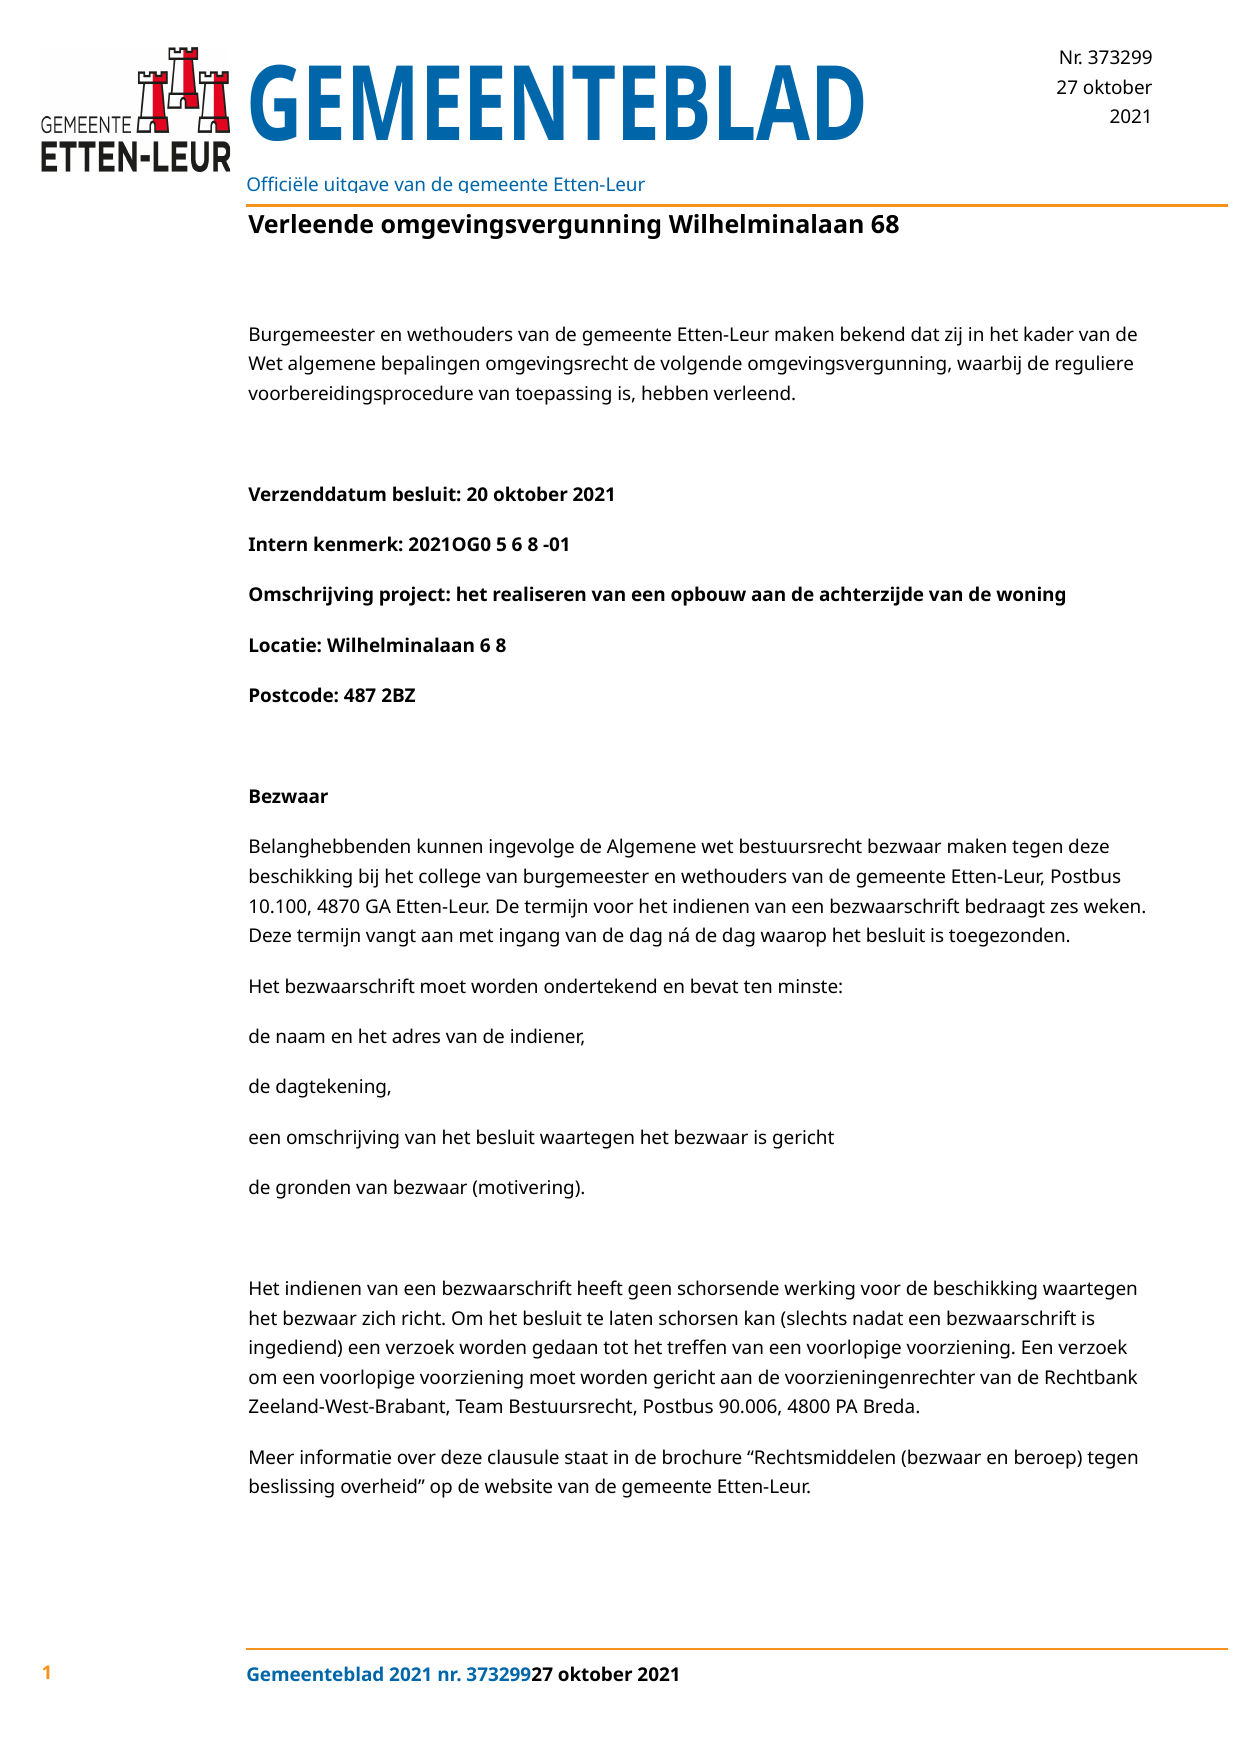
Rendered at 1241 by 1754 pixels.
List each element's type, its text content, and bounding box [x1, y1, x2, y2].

text Verzenddatum besluit: 20 oktober 2021 [248, 481, 1152, 506]
picture [41, 47, 231, 172]
text Meer informatie over deze clausule staat in de brochure “Rechtsmiddelen (bezwaar en beroep) tegen beslissing overheid” op de website van de gemeente Etten-Leur. [248, 1444, 1152, 1499]
text Burgemeester en wethouders van de gemeente Etten-Leur maken bekend dat zij in het kader van de Wet algemene bepalingen omgevingsrecht de volgende omgevingsvergunning, waarbij de reguliere voorbereidingsprocedure van toepassing is, hebben verleend. [248, 321, 1152, 406]
text Het bezwaarschrift moet worden ondertekend en bevat ten minste: [248, 973, 1152, 998]
text de gronden van bezwaar (motivering). [248, 1174, 1152, 1200]
text Het indienen van een bezwaarschrift heeft geen schorsende werking voor de beschikking waartegen het bezwaar zich richt. Om het besluit te laten schorsen kan (slechts nadat een bezwaarschrift is ingediend) een verzoek worden gedaan tot het treffen van een voorlopige voorziening. Een verzoek om een voorlopige voorziening moet worden gericht aan de voorzieningenrechter van de Rechtbank Zeeland-West-Brabant, Team Bestuursrecht, Postbus 90.006, 4800 PA Breda. [248, 1275, 1152, 1419]
text Verleende omgevingsvergunning Wilhelminalaan 68 [248, 207, 1152, 241]
text Locatie: Wilhelminalaan 6 8 [248, 632, 1152, 658]
text Omschrijving project: het realiseren van een opbouw aan de achterzijde van de woning [248, 582, 1152, 607]
text Belanghebbenden kunnen ingevolge de Algemene wet bestuursrecht bezwaar maken tegen deze beschikking bij het college van burgemeester en wethouders van de gemeente Etten-Leur, Postbus 10.100, 4870 GA Etten-Leur. De termijn voor het indienen van een bezwaarschrift bedraagt zes weken. Deze termijn vangt aan met ingang van de dag ná de dag waarop het besluit is toegezonden. [248, 834, 1152, 948]
text Intern kenmerk: 2021OG0 5 6 8 -01 [248, 531, 1152, 557]
text de dagtekening, [248, 1074, 1152, 1099]
text Postcode: 487 2BZ [248, 682, 1152, 708]
text de naam en het adres van de indiener, [248, 1023, 1152, 1049]
text Bezwaar [248, 783, 1152, 809]
text een omschrijving van het besluit waartegen het bezwaar is gericht [248, 1124, 1152, 1150]
